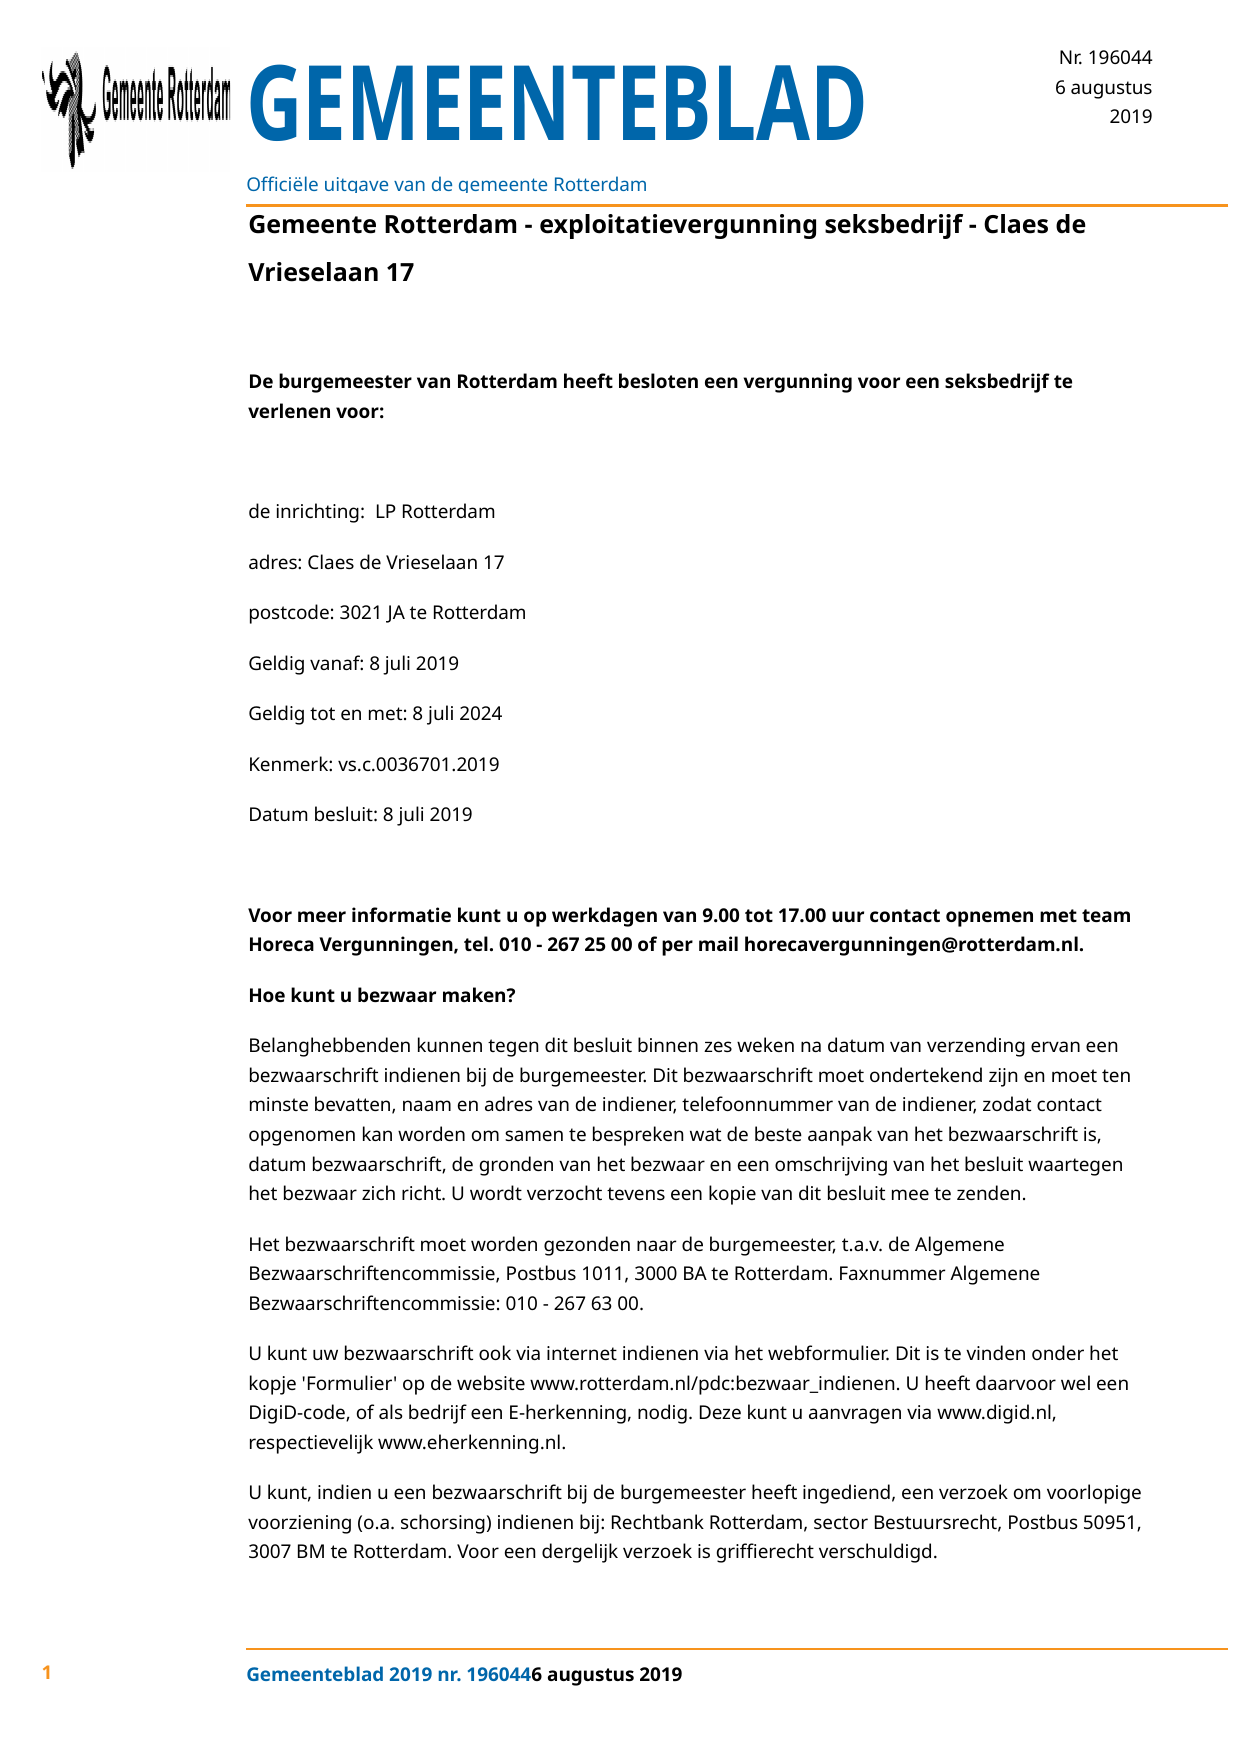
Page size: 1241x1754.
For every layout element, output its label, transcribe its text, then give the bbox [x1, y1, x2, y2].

text De burgemeester van Rotterdam heeft besloten een vergunning voor een seksbedrijf te verlenen voor: [248, 368, 1152, 424]
text Voor meer informatie kunt u op werkdagen van 9.00 tot 17.00 uur contact opnemen met team Horeca Vergunningen, tel. 010 - 267 25 00 of per mail horecavergunningen@rotterdam.nl. [248, 902, 1152, 957]
text Geldig vanaf: 8 juli 2019 [248, 650, 1152, 676]
text U kunt, indien u een bezwaarschrift bij de burgemeester heeft ingediend, een verzoek om voorlopige voorziening (o.a. schorsing) indienen bij: Rechtbank Rotterdam, sector Bestuursrecht, Postbus 50951, 3007 BM te Rotterdam. Voor een dergelijk verzoek is griffierecht verschuldigd. [248, 1479, 1152, 1564]
text Hoe kunt u bezwaar maken? [248, 982, 1152, 1008]
text adres: Claes de Vrieselaan 17 [248, 549, 1152, 575]
text Geldig tot en met: 8 juli 2024 [248, 700, 1152, 726]
text de inrichting: LP Rotterdam [248, 499, 1152, 524]
picture [41, 47, 231, 172]
text Datum besluit: 8 juli 2019 [248, 801, 1152, 827]
text Het bezwaarschrift moet worden gezonden naar de burgemeester, t.a.v. de Algemene Bezwaarschriftencommissie, Postbus 1011, 3000 BA te Rotterdam. Faxnummer Algemene Bezwaarschriftencommissie: 010 - 267 63 00. [248, 1231, 1152, 1316]
text Belanghebbenden kunnen tegen dit besluit binnen zes weken na datum van verzending ervan een bezwaarschrift indienen bij de burgemeester. Dit bezwaarschrift moet ondertekend zijn en moet ten minste bevatten, naam en adres van de indiener, telefoonnummer van de indiener, zodat contact opgenomen kan worden om samen te bespreken wat de beste aanpak van het bezwaarschrift is, datum bezwaarschrift, de gronden van het bezwaar en een omschrijving van het besluit waartegen het bezwaar zich richt. U wordt verzocht tevens een kopie van dit besluit mee te zenden. [248, 1032, 1152, 1206]
text postcode: 3021 JA te Rotterdam [248, 599, 1152, 625]
text U kunt uw bezwaarschrift ook via internet indienen via het webformulier. Dit is te vinden onder het kopje 'Formulier' op de website www.rotterdam.nl/pdc:bezwaar_indienen. U heeft daarvoor wel een DigiD-code, of als bedrijf een E-herkenning, nodig. Deze kunt u aanvragen via www.digid.nl, respectievelijk www.eherkenning.nl. [248, 1340, 1152, 1455]
text Kenmerk: vs.c.0036701.2019 [248, 751, 1152, 777]
text Gemeente Rotterdam - exploitatievergunning seksbedrijf - Claes de Vrieselaan 17 [248, 207, 1152, 288]
